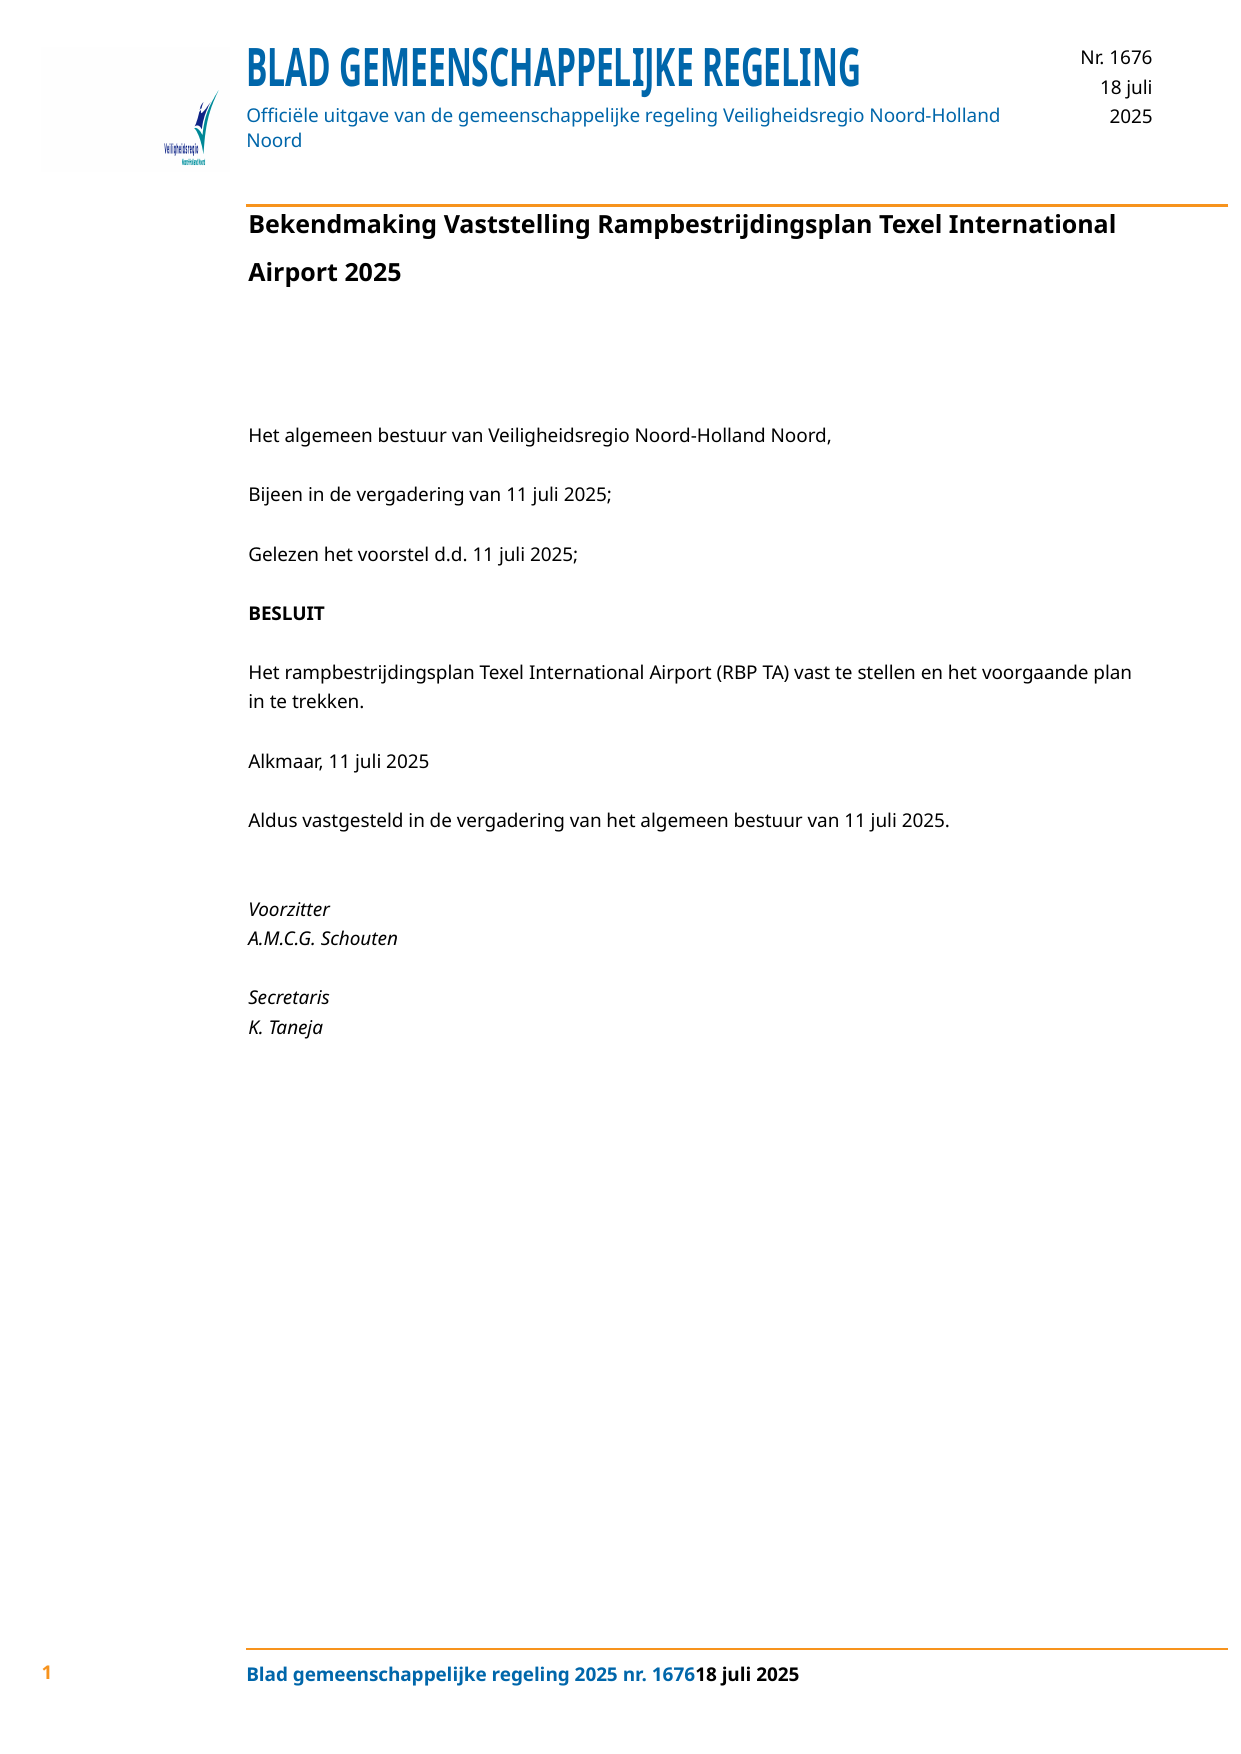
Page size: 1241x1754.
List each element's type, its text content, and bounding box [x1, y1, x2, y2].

text K. Taneja [248, 1014, 1152, 1040]
text Secretaris [248, 984, 1152, 1010]
text Aldus vastgesteld in de vergadering van het algemeen bestuur van 11 juli 2025. [248, 807, 1152, 833]
text Het algemeen bestuur van Veiligheidsregio Noord-Holland Noord, [248, 422, 1152, 448]
picture [41, 47, 231, 172]
text A.M.C.G. Schouten [248, 925, 1152, 951]
text Bekendmaking Vaststelling Rampbestrijdingsplan Texel International Airport 2025 [248, 207, 1152, 288]
text Voorzitter [248, 896, 1152, 922]
text Het rampbestrijdingsplan Texel International Airport (RBP TA) vast te stellen en het voorgaande plan in te trekken. [248, 659, 1152, 714]
text BESLUIT [248, 600, 1152, 626]
text Bijeen in de vergadering van 11 juli 2025; [248, 482, 1152, 507]
text Alkmaar, 11 juli 2025 [248, 748, 1152, 774]
text Gelezen het voorstel d.d. 11 juli 2025; [248, 541, 1152, 567]
